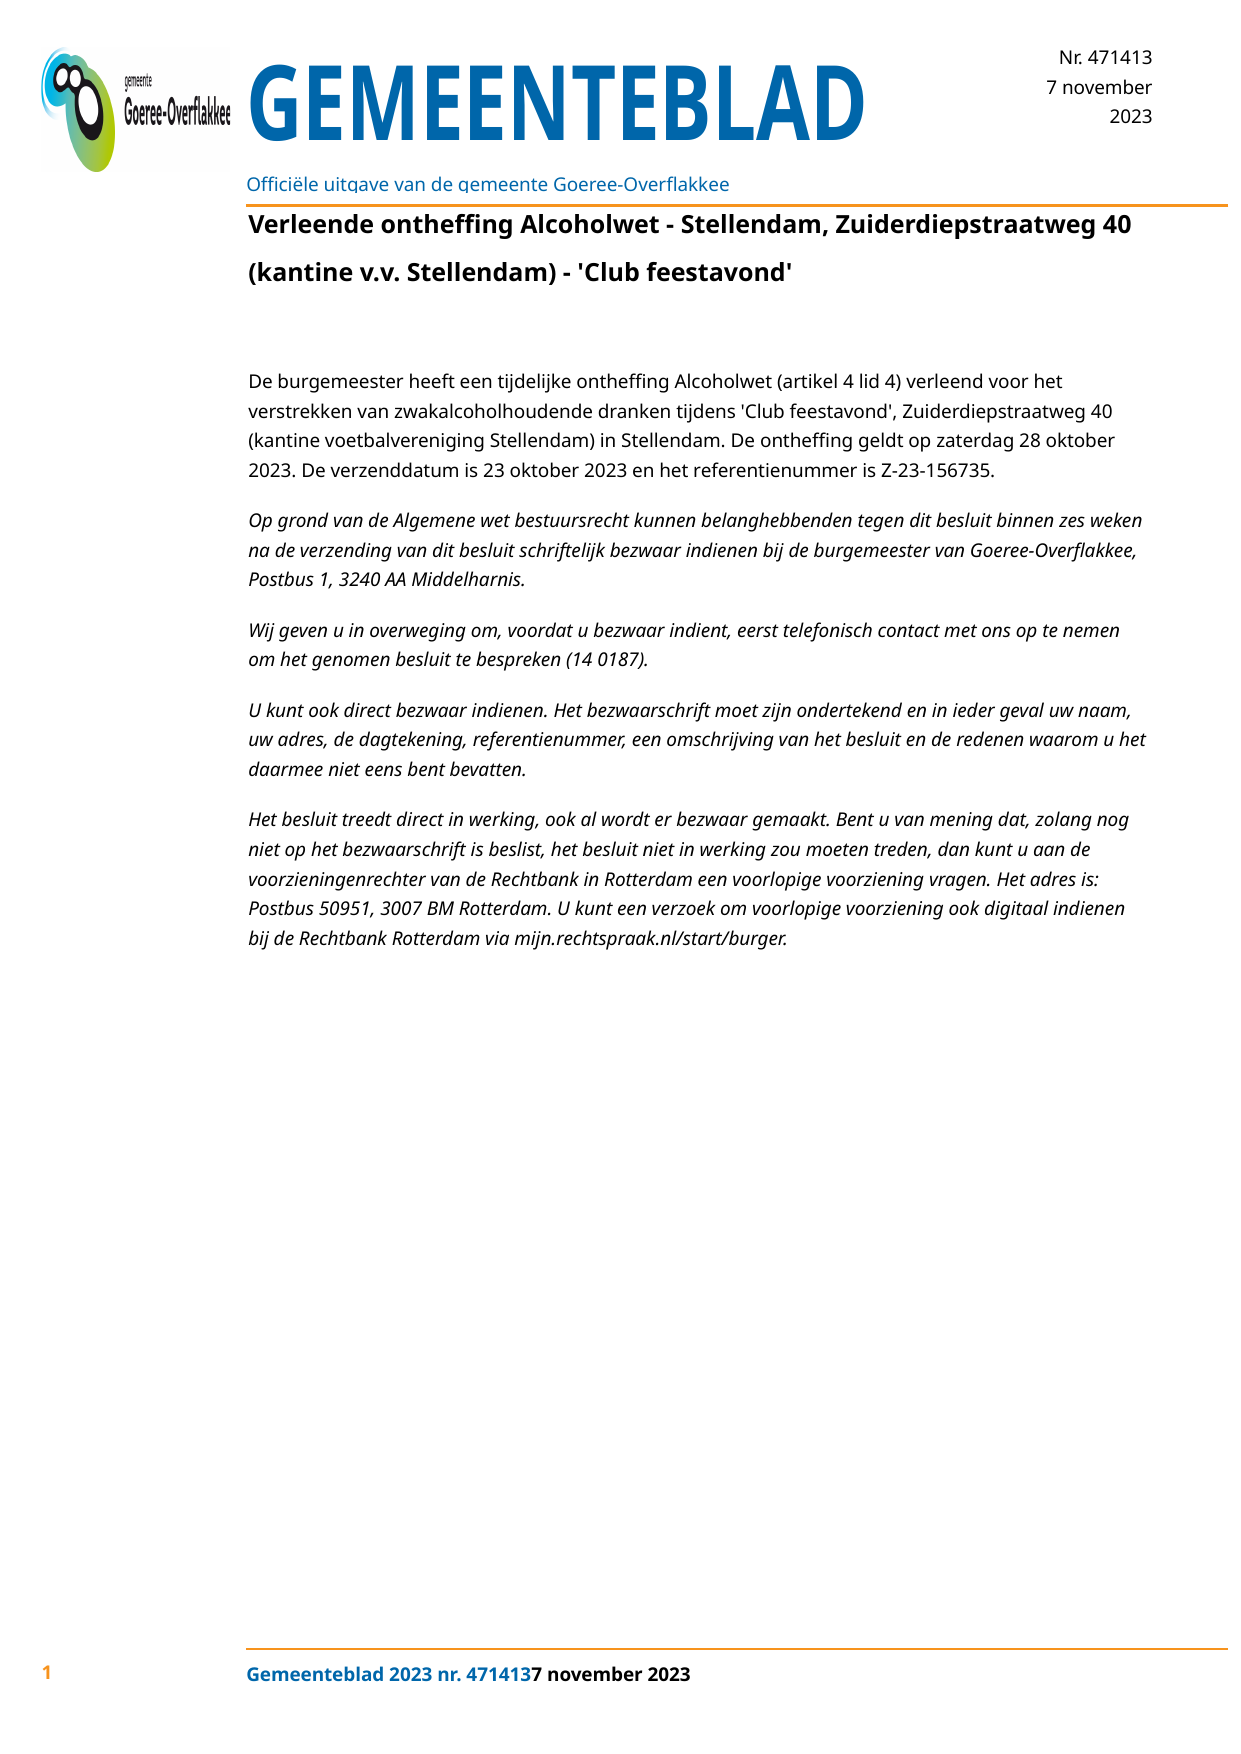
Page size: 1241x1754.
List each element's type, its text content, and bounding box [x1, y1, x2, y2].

text Wij geven u in overweging om, voordat u bezwaar indient, eerst telefonisch contact met ons op te nemen om het genomen besluit te bespreken (14 0187). [248, 617, 1152, 672]
text Op grond van de Algemene wet bestuursrecht kunnen belanghebbenden tegen dit besluit binnen zes weken na de verzending van dit besluit schriftelijk bezwaar indienen bij de burgemeester van Goeree-Overflakkee, Postbus 1, 3240 AA Middelharnis. [248, 507, 1152, 592]
text U kunt ook direct bezwaar indienen. Het bezwaarschrift moet zijn ondertekend en in ieder geval uw naam, uw adres, de dagtekening, referentienummer, een omschrijving van het besluit en de redenen waarom u het daarmee niet eens bent bevatten. [248, 697, 1152, 782]
text Het besluit treedt direct in werking, ook al wordt er bezwaar gemaakt. Bent u van mening dat, zolang nog niet op het bezwaarschrift is beslist, het besluit niet in werking zou moeten treden, dan kunt u aan de voorzieningenrechter van de Rechtbank in Rotterdam een voorlopige voorziening vragen. Het adres is: Postbus 50951, 3007 BM Rotterdam. U kunt een verzoek om voorlopige voorziening ook digitaal indienen bij de Rechtbank Rotterdam via mijn.rechtspraak.nl/start/burger. [248, 807, 1152, 951]
text Verleende ontheffing Alcoholwet - Stellendam, Zuiderdiepstraatweg 40 (kantine v.v. Stellendam) - 'Club feestavond' [248, 207, 1152, 288]
picture [41, 47, 231, 172]
text De burgemeester heeft een tijdelijke ontheffing Alcoholwet (artikel 4 lid 4) verleend voor het verstrekken van zwakalcoholhoudende dranken tijdens 'Club feestavond', Zuiderdiepstraatweg 40 (kantine voetbalvereniging Stellendam) in Stellendam. De ontheffing geldt op zaterdag 28 oktober 2023. De verzenddatum is 23 oktober 2023 en het referentienummer is Z-23-156735. [248, 368, 1152, 483]
